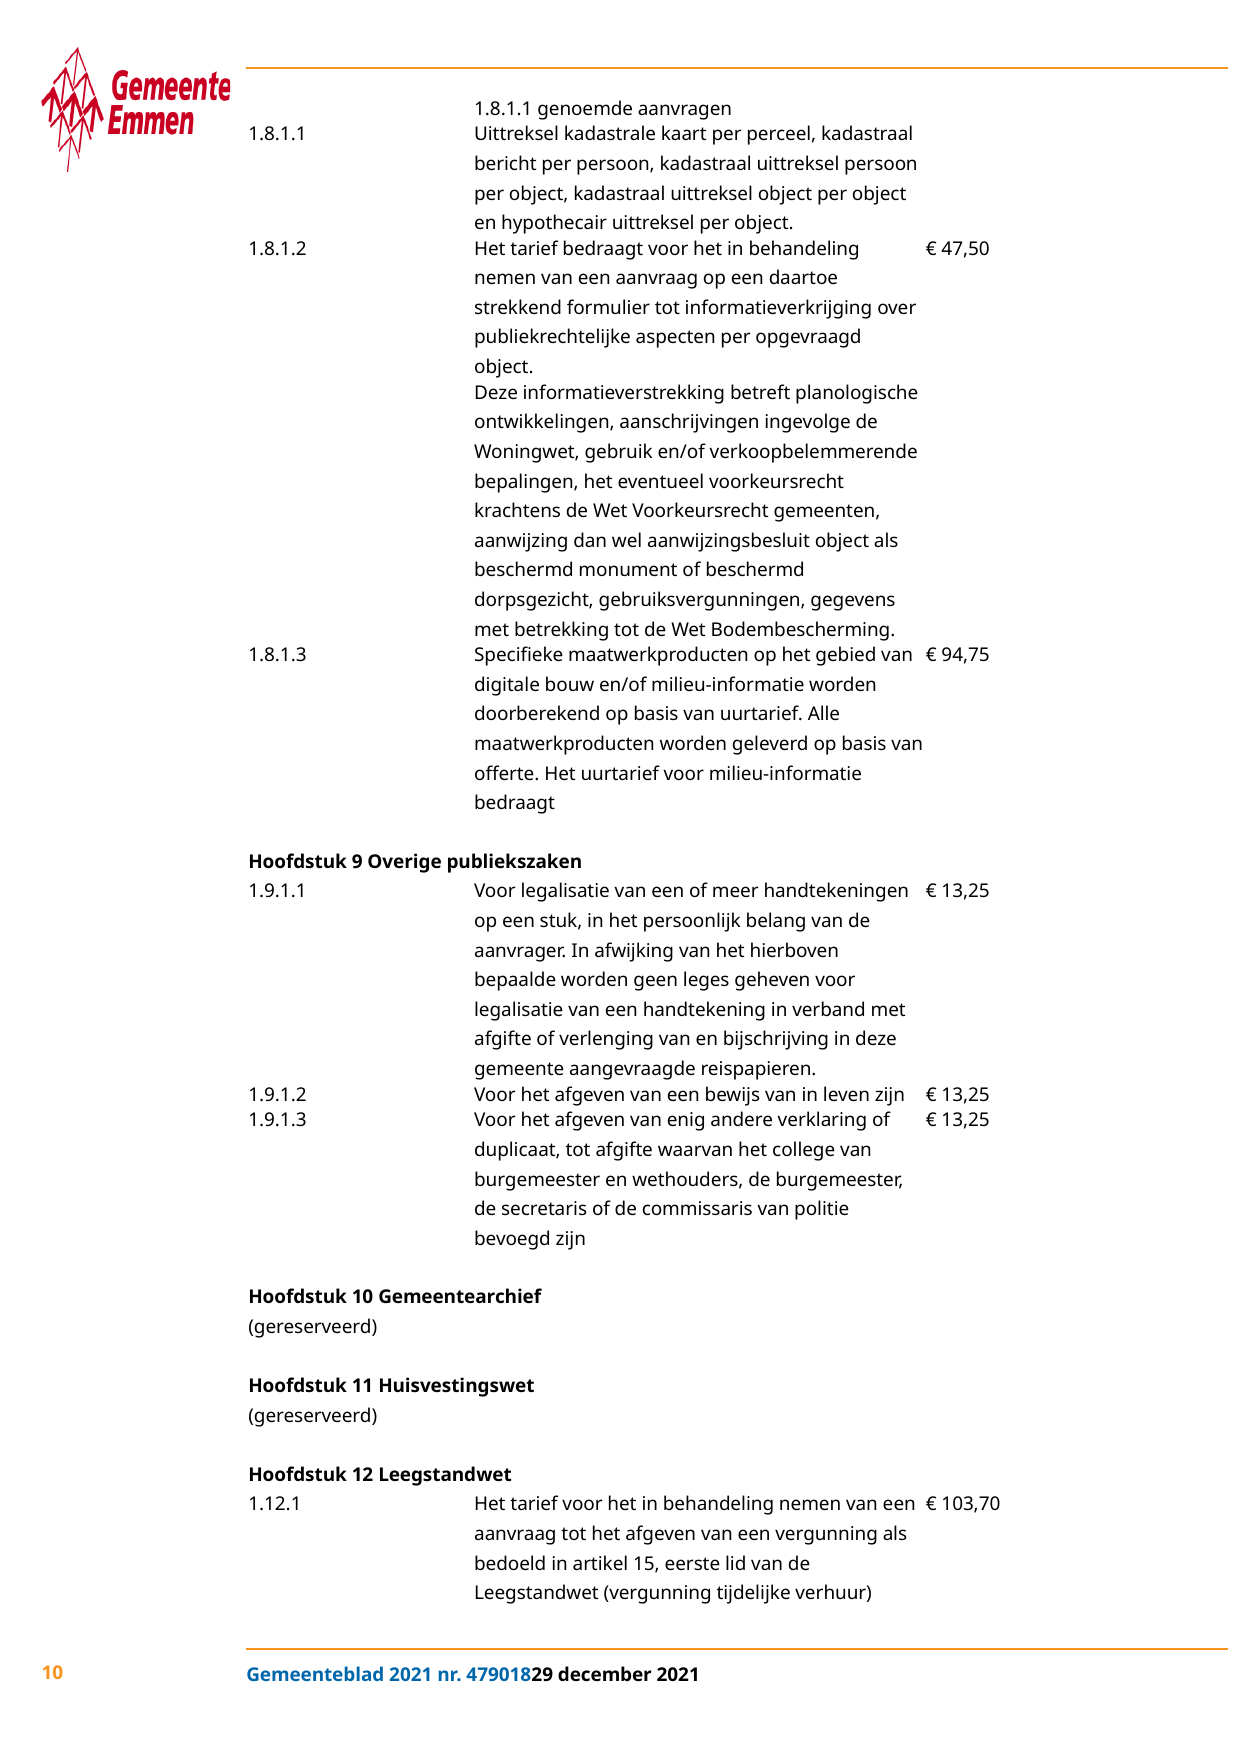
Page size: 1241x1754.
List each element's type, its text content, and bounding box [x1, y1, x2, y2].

table_cell 1.9.1.2 [248, 1081, 474, 1107]
table_header [926, 95, 1152, 121]
text (gereserveerd) [248, 1313, 1152, 1339]
table_header € 103,70 [926, 1491, 1152, 1605]
text Hoofdstuk 11 Huisvestingswet [248, 1372, 1152, 1398]
text (gereserveerd) [248, 1402, 1152, 1427]
table_cell 1.9.1.3 [248, 1107, 474, 1251]
table_cell Deze informatieverstrekking betreft planologische ontwikkelingen, aanschrijvingen ingevolge de Woningwet, gebruik en/of verkoopbelemmerende bepalingen, het eventueel voorkeursrecht krachtens de Wet Voorkeursrecht gemeenten, aanwijzing dan wel aanwijzingsbesluit object als beschermd monument of beschermd dorpsgezicht, gebruiksvergunningen, gegevens met betrekking tot de Wet Bodembescherming. [474, 379, 926, 641]
table_header 1.8.1.1 genoemde aanvragen [474, 95, 926, 121]
table_cell € 13,25 [926, 1081, 1152, 1107]
table_cell 1.8.1.3 [248, 641, 474, 815]
table_cell 1.8.1.2 [248, 235, 474, 379]
table_cell Uittreksel kadastrale kaart per perceel, kadastraal bericht per persoon, kadastraal uittreksel persoon per object, kadastraal uittreksel object per object en hypothecair uittreksel per object. [474, 121, 926, 235]
picture [41, 47, 231, 172]
table_cell Het tarief bedraagt voor het in behandeling nemen van een aanvraag op een daartoe strekkend formulier tot informatieverkrijging over publiekrechtelijke aspecten per opgevraagd object. [474, 235, 926, 379]
table_cell 1.8.1.1 [248, 121, 474, 235]
table_cell Voor het afgeven van enig andere verklaring of duplicaat, tot afgifte waarvan het college van burgemeester en wethouders, de burgemeester, de secretaris of de commissaris van politie bevoegd zijn [474, 1107, 926, 1251]
table_cell Specifieke maatwerkproducten op het gebied van digitale bouw en/of milieu-informatie worden doorberekend op basis van uurtarief. Alle maatwerkproducten worden geleverd op basis van offerte. Het uurtarief voor milieu-informatie bedraagt [474, 641, 926, 815]
text Hoofdstuk 10 Gemeentearchief [248, 1283, 1152, 1309]
text Hoofdstuk 9 Overige publiekszaken [248, 848, 1152, 874]
table_header 1.12.1 [248, 1491, 474, 1605]
table_cell Voor het afgeven van een bewijs van in leven zijn [474, 1081, 926, 1107]
table_cell [248, 379, 474, 641]
table_cell € 94,75 [926, 641, 1152, 815]
table_cell € 47,50 [926, 235, 1152, 379]
table_header Het tarief voor het in behandeling nemen van een aanvraag tot het afgeven van een vergunning als bedoeld in artikel 15, eerste lid van de Leegstandwet (vergunning tijdelijke verhuur) [474, 1491, 926, 1605]
table_cell [926, 379, 1152, 641]
text Hoofdstuk 12 Leegstandwet [248, 1461, 1152, 1487]
table_header 1.9.1.1 [248, 878, 474, 1081]
table_header € 13,25 [926, 878, 1152, 1081]
table_cell [926, 121, 1152, 235]
table_cell € 13,25 [926, 1107, 1152, 1251]
table_header Voor legalisatie van een of meer handtekeningen op een stuk, in het persoonlijk belang van de aanvrager. In afwijking van het hierboven bepaalde worden geen leges geheven voor legalisatie van een handtekening in verband met afgifte of verlenging van en bijschrijving in deze gemeente aangevraagde reispapieren. [474, 878, 926, 1081]
table_header [248, 95, 474, 121]
